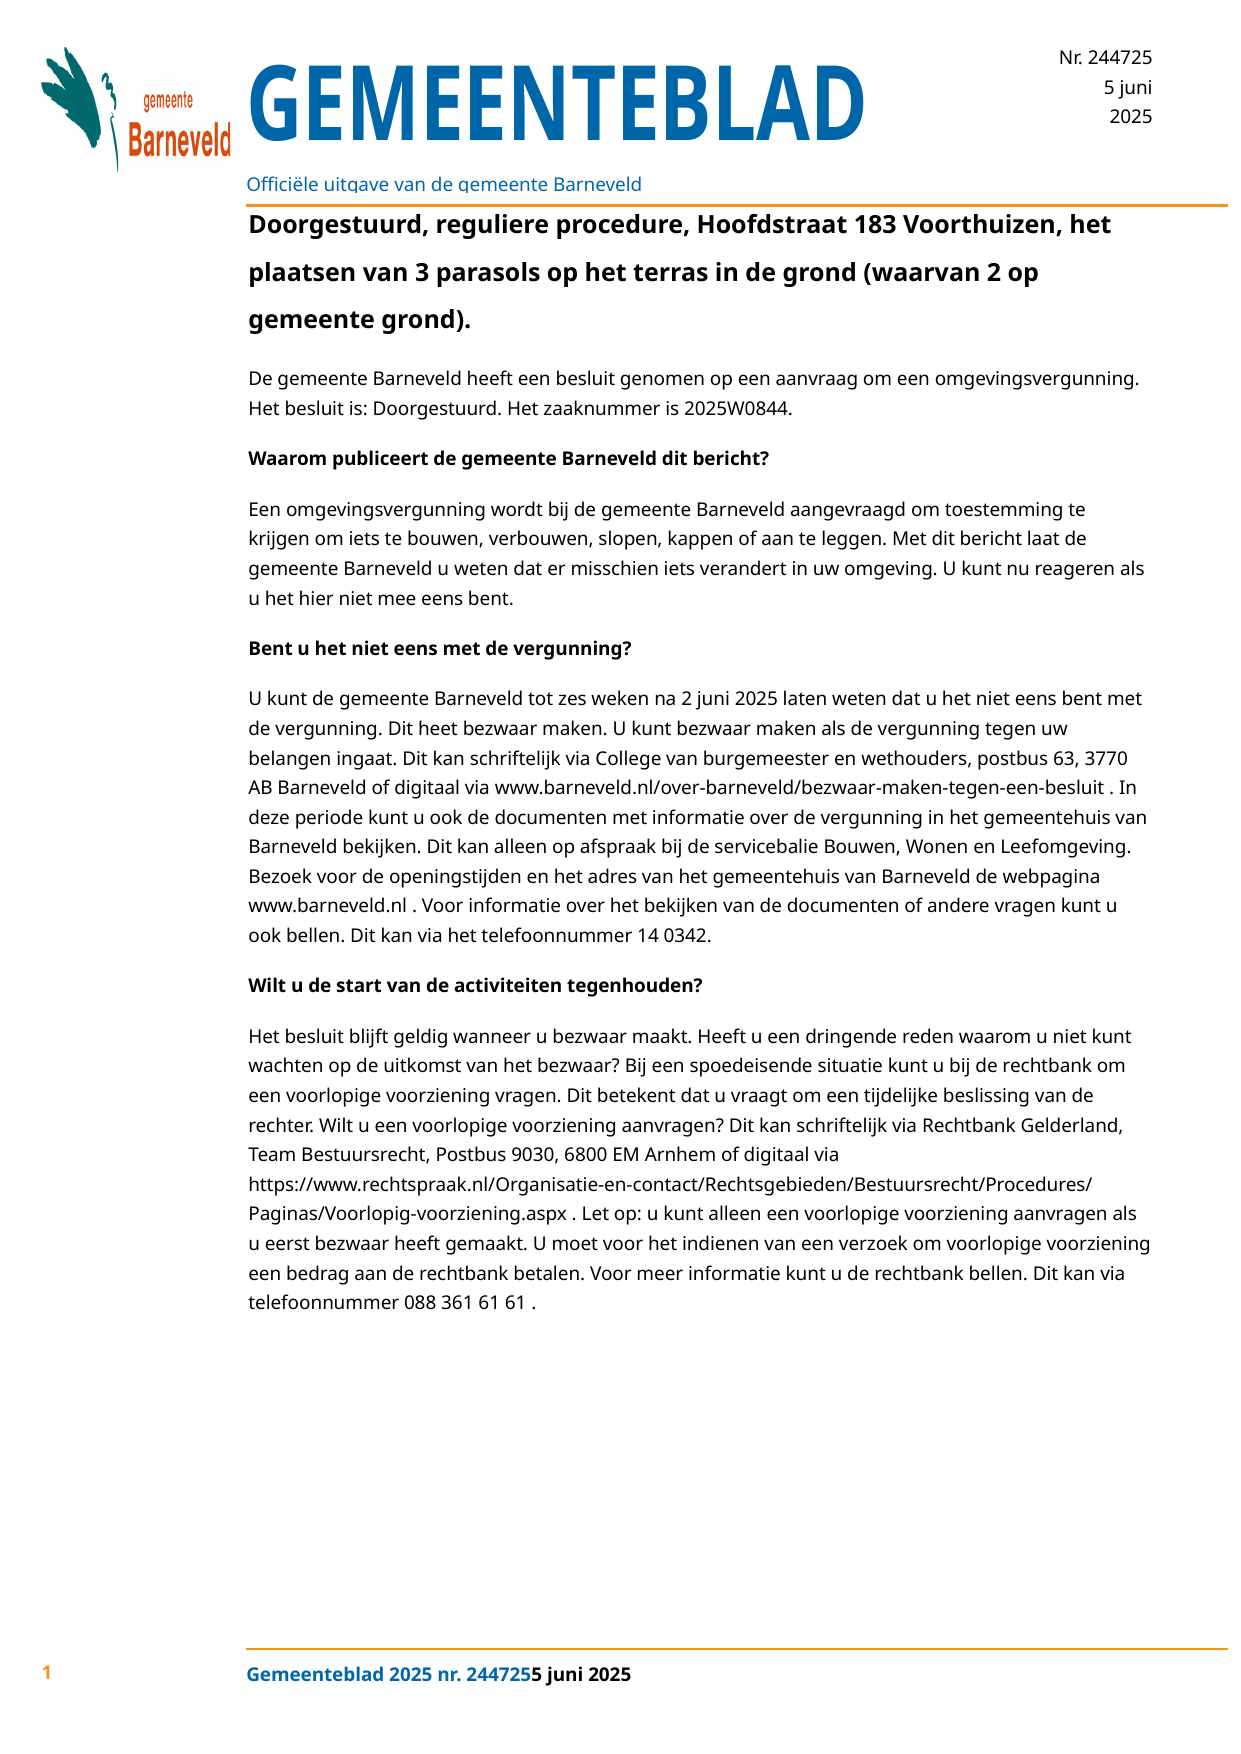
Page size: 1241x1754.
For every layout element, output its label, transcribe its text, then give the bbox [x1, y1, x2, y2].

text Bent u het niet eens met de vergunning? [248, 635, 1152, 661]
text U kunt de gemeente Barneveld tot zes weken na 2 juni 2025 laten weten dat u het niet eens bent met de vergunning. Dit heet bezwaar maken. U kunt bezwaar maken als de vergunning tegen uw belangen ingaat. Dit kan schriftelijk via College van burgemeester en wethouders, postbus 63, 3770 AB Barneveld of digitaal via www.barneveld.nl/over-barneveld/bezwaar-maken-tegen-een-besluit . In deze periode kunt u ook de documenten met informatie over de vergunning in het gemeentehuis van Barneveld bekijken. Dit kan alleen op afspraak bij de servicebalie Bouwen, Wonen en Leefomgeving. Bezoek voor de openingstijden en het adres van het gemeentehuis van Barneveld de webpagina www.barneveld.nl . Voor informatie over het bekijken van de documenten of andere vragen kunt u ook bellen. Dit kan via het telefoonnummer 14 0342. [248, 686, 1152, 948]
text Het besluit blijft geldig wanneer u bezwaar maakt. Heeft u een dringende reden waarom u niet kunt wachten op de uitkomst van het bezwaar? Bij een spoedeisende situatie kunt u bij de rechtbank om een voorlopige voorziening vragen. Dit betekent dat u vraagt om een tijdelijke beslissing van de rechter. Wilt u een voorlopige voorziening aanvragen? Dit kan schriftelijk via Rechtbank Gelderland, Team Bestuursrecht, Postbus 9030, 6800 EM Arnhem of digitaal via https://www.rechtspraak.nl/Organisatie-en-contact/Rechtsgebieden/Bestuursrecht/Procedures/Paginas/Voorlopig-voorziening.aspx . Let op: u kunt alleen een voorlopige voorziening aanvragen als u eerst bezwaar heeft gemaakt. U moet voor het indienen van een verzoek om voorlopige voorziening een bedrag aan de rechtbank betalen. Voor meer informatie kunt u de rechtbank bellen. Dit kan via telefoonnummer 088 361 61 61 . [248, 1023, 1152, 1315]
text Wilt u de start van de activiteiten tegenhouden? [248, 973, 1152, 998]
text Een omgevingsvergunning wordt bij de gemeente Barneveld aangevraagd om toestemming te krijgen om iets te bouwen, verbouwen, slopen, kappen of aan te leggen. Met dit bericht laat de gemeente Barneveld u weten dat er misschien iets verandert in uw omgeving. U kunt nu reageren als u het hier niet mee eens bent. [248, 496, 1152, 610]
text Waarom publiceert de gemeente Barneveld dit bericht? [248, 446, 1152, 471]
text De gemeente Barneveld heeft een besluit genomen op een aanvraag om een omgevingsvergunning. Het besluit is: Doorgestuurd. Het zaaknummer is 2025W0844. [248, 366, 1152, 421]
text Doorgestuurd, reguliere procedure, Hoofdstraat 183 Voorthuizen, het plaatsen van 3 parasols op het terras in de grond (waarvan 2 op gemeente grond). [248, 207, 1152, 336]
picture [41, 47, 231, 172]
